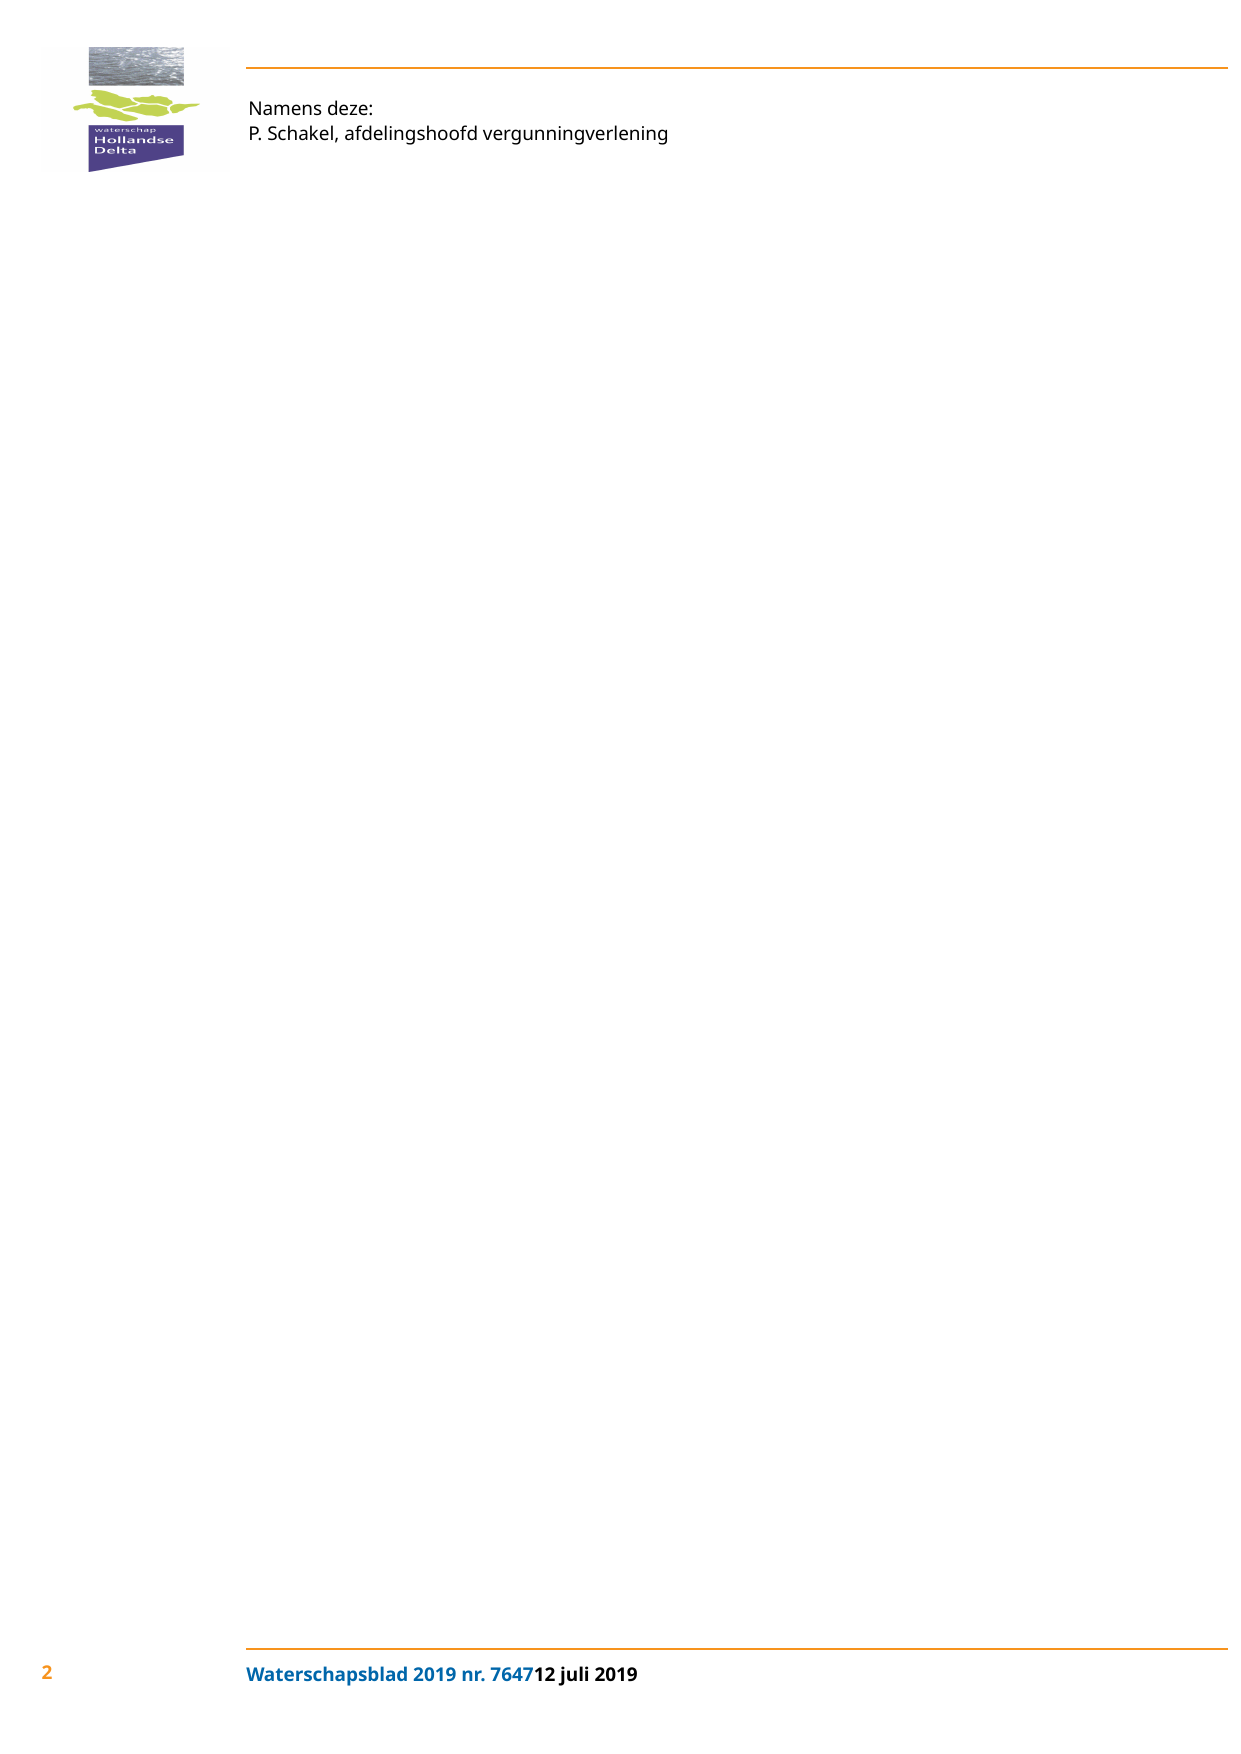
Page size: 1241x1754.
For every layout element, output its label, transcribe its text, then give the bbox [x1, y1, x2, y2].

text Namens deze: [248, 95, 1152, 121]
text P. Schakel, afdelingshoofd vergunningverlening [248, 121, 1152, 146]
picture [41, 47, 231, 172]
